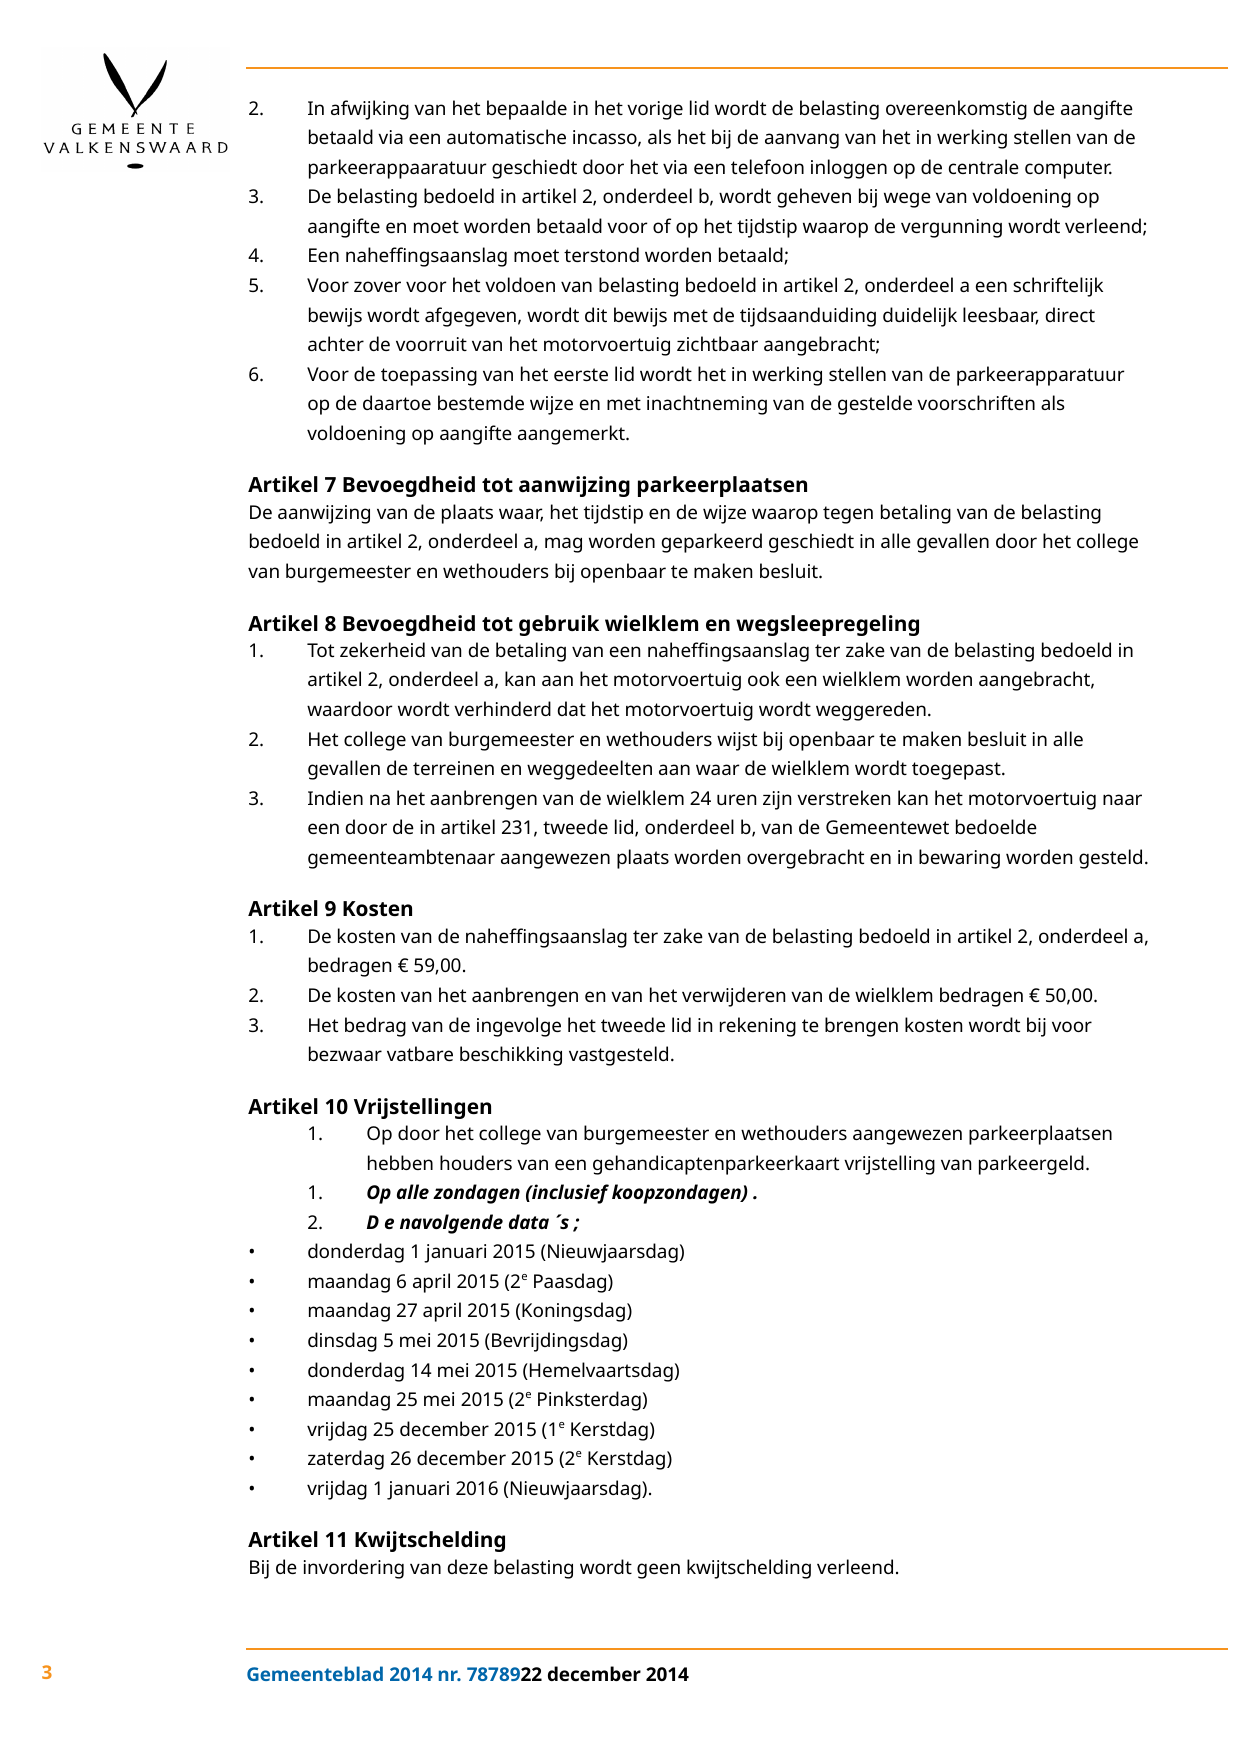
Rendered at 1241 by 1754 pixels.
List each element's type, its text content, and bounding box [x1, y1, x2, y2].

list donderdag 14 mei 2015 (Hemelvaartsdag) [248, 1357, 1152, 1383]
list zaterdag 26 december 2015 (2e Kerstdag) [248, 1446, 1152, 1471]
list maandag 25 mei 2015 (2e Pinksterdag) [248, 1386, 1152, 1412]
text Artikel 10 Vrijstellingen [248, 1092, 1152, 1120]
list Een naheffingsaanslag moet terstond worden betaald; [248, 243, 1152, 268]
list dinsdag 5 mei 2015 (Bevrijdingsdag) [248, 1327, 1152, 1353]
list maandag 6 april 2015 (2e Paasdag) [248, 1268, 1152, 1294]
text De aanwijzing van de plaats waar, het tijdstip en de wijze waarop tegen betaling van de belasting bedoeld in artikel 2, onderdeel a, mag worden geparkeerd geschiedt in alle gevallen door het college van burgemeester en wethouders bij openbaar te maken besluit. [248, 499, 1152, 584]
list De belasting bedoeld in artikel 2, onderdeel b, wordt geheven bij wege van voldoening op aangifte en moet worden betaald voor of op het tijdstip waarop de vergunning wordt verleend; [248, 183, 1152, 239]
list donderdag 1 januari 2015 (Nieuwjaarsdag) [248, 1238, 1152, 1264]
list vrijdag 1 januari 2016 (Nieuwjaarsdag). [248, 1475, 1152, 1501]
text Artikel 11 Kwijtschelding [248, 1526, 1152, 1554]
list Voor de toepassing van het eerste lid wordt het in werking stellen van de parkeerapparatuur op de daartoe bestemde wijze en met inachtneming van de gestelde voorschriften als voldoening op aangifte aangemerkt. [248, 361, 1152, 446]
text Artikel 8 Bevoegdheid tot gebruik wielklem en wegsleepregeling [248, 609, 1152, 637]
text Bij de invordering van deze belasting wordt geen kwijtschelding verleend. [248, 1554, 1152, 1580]
list D e navolgende data ´s ; [307, 1209, 1152, 1235]
list Voor zover voor het voldoen van belasting bedoeld in artikel 2, onderdeel a een schriftelijk bewijs wordt afgegeven, wordt dit bewijs met de tijdsaanduiding duidelijk leesbaar, direct achter de voorruit van het motorvoertuig zichtbaar aangebracht; [248, 272, 1152, 357]
list maandag 27 april 2015 (Koningsdag) [248, 1298, 1152, 1323]
list Het bedrag van de ingevolge het tweede lid in rekening te brengen kosten wordt bij voor bezwaar vatbare beschikking vastgesteld. [248, 1012, 1152, 1067]
list Tot zekerheid van de betaling van een naheffingsaanslag ter zake van de belasting bedoeld in artikel 2, onderdeel a, kan aan het motorvoertuig ook een wielklem worden aangebracht, waardoor wordt verhinderd dat het motorvoertuig wordt weggereden. [248, 637, 1152, 722]
list Het college van burgemeester en wethouders wijst bij openbaar te maken besluit in alle gevallen de terreinen en weggedeelten aan waar de wielklem wordt toegepast. [248, 726, 1152, 781]
text Artikel 7 Bevoegdheid tot aanwijzing parkeerplaatsen [248, 471, 1152, 499]
picture [41, 47, 231, 172]
list Op door het college van burgemeester en wethouders aangewezen parkeerplaatsen hebben houders van een gehandicaptenparkeerkaart vrijstelling van parkeergeld. [307, 1120, 1152, 1176]
list De kosten van de naheffingsaanslag ter zake van de belasting bedoeld in artikel 2, onderdeel a, bedragen € 59,00. [248, 923, 1152, 978]
list De kosten van het aanbrengen en van het verwijderen van de wielklem bedragen € 50,00. [248, 982, 1152, 1008]
list In afwijking van het bepaalde in het vorige lid wordt de belasting overeenkomstig de aangifte betaald via een automatische incasso, als het bij de aanvang van het in werking stellen van de parkeerappaaratuur geschiedt door het via een telefoon inloggen op de centrale computer. [248, 95, 1152, 180]
list Indien na het aanbrengen van de wielklem 24 uren zijn verstreken kan het motorvoertuig naar een door de in artikel 231, tweede lid, onderdeel b, van de Gemeentewet bedoelde gemeenteambtenaar aangewezen plaats worden overgebracht en in bewaring worden gesteld. [248, 785, 1152, 870]
list vrijdag 25 december 2015 (1e Kerstdag) [248, 1416, 1152, 1442]
list Op alle zondagen (inclusief koopzondagen) . [307, 1179, 1152, 1205]
text Artikel 9 Kosten [248, 894, 1152, 923]
